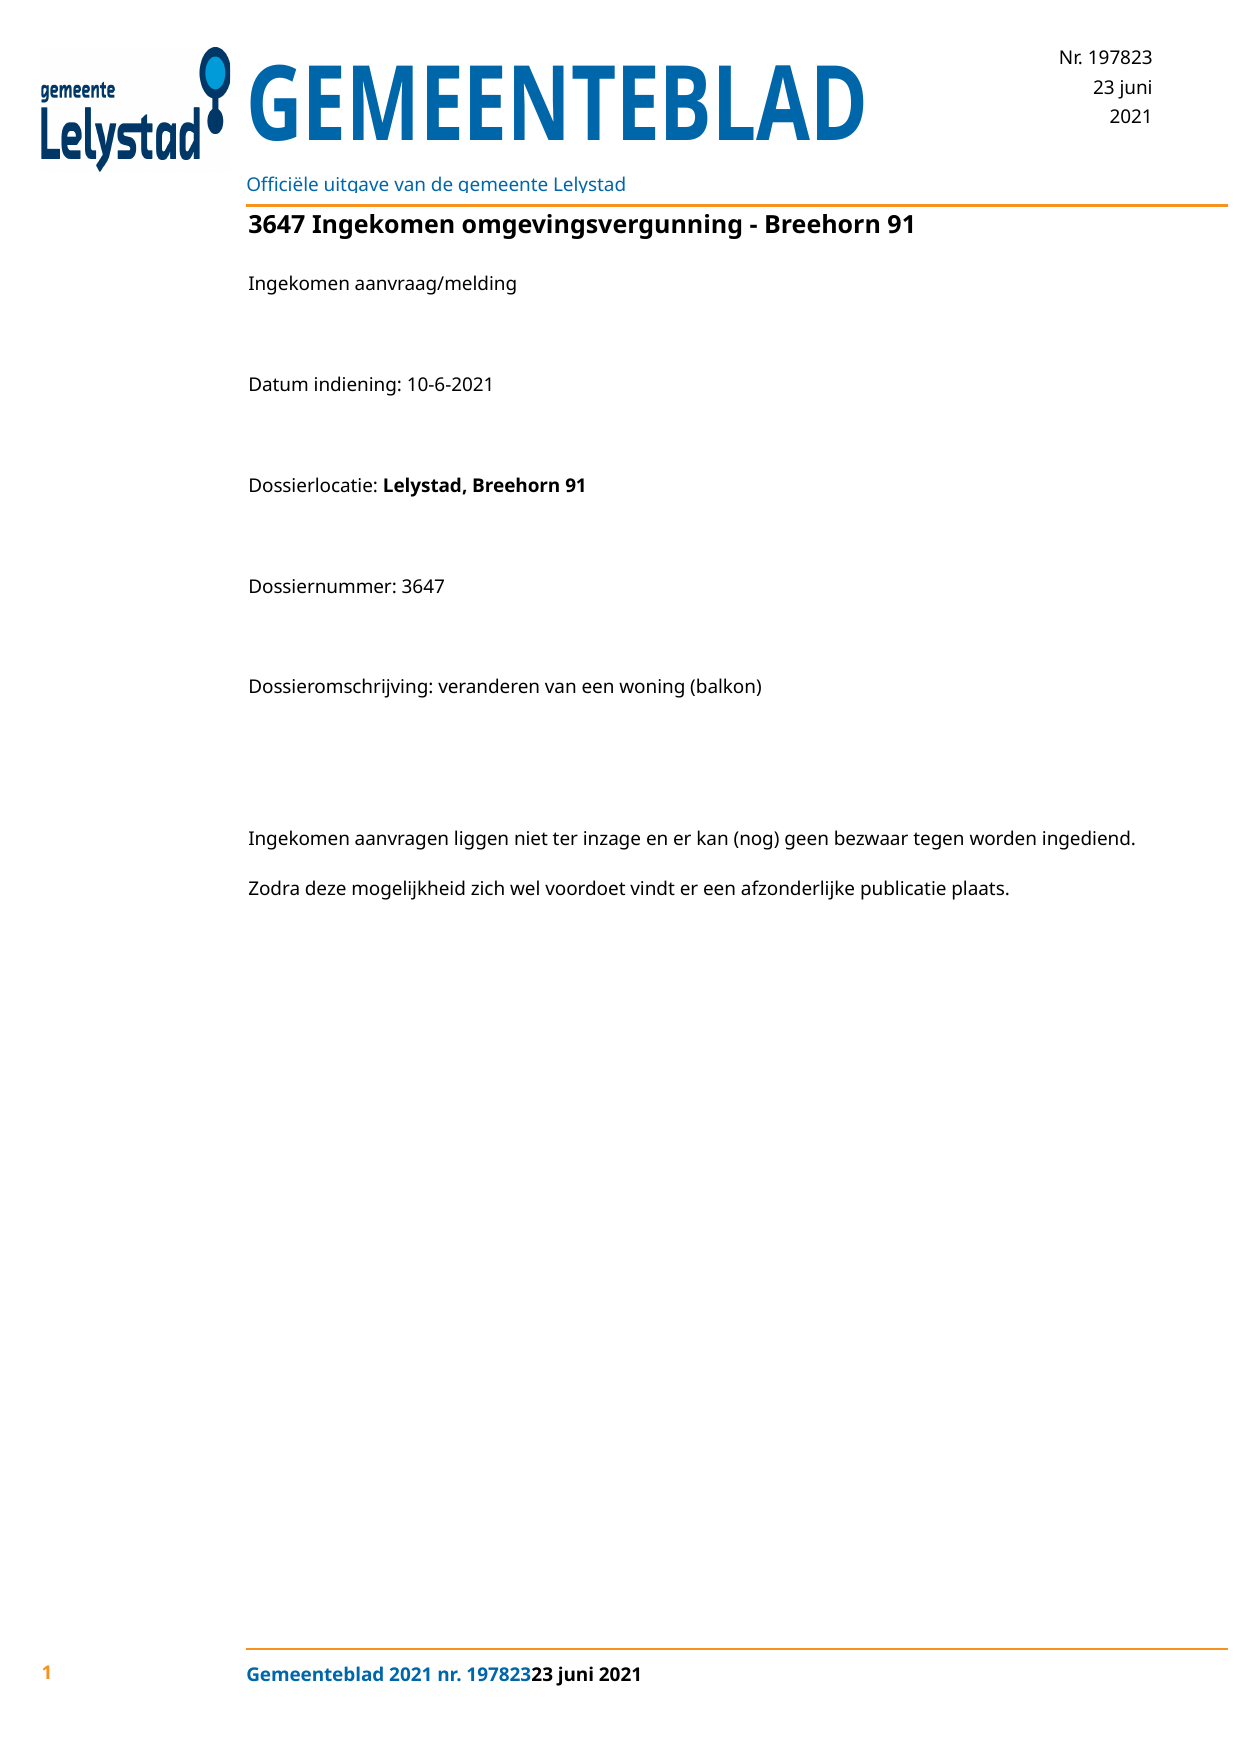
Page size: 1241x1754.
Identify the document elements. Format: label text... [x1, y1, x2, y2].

text Ingekomen aanvraag/melding [248, 270, 1152, 296]
text Dossierlocatie: Lelystad, Breehorn 91 [248, 472, 1152, 498]
text Ingekomen aanvragen liggen niet ter inzage en er kan (nog) geen bezwaar tegen worden ingediend. [248, 825, 1152, 851]
text Dossieromschrijving: veranderen van een woning (balkon) [248, 674, 1152, 699]
text 3647 Ingekomen omgevingsvergunning - Breehorn 91 [248, 207, 1152, 241]
text Zodra deze mogelijkheid zich wel voordoet vindt er een afzonderlijke publicatie plaats. [248, 875, 1152, 901]
text Datum indiening: 10-6-2021 [248, 371, 1152, 397]
text Dossiernummer: 3647 [248, 573, 1152, 598]
picture [41, 47, 231, 172]
